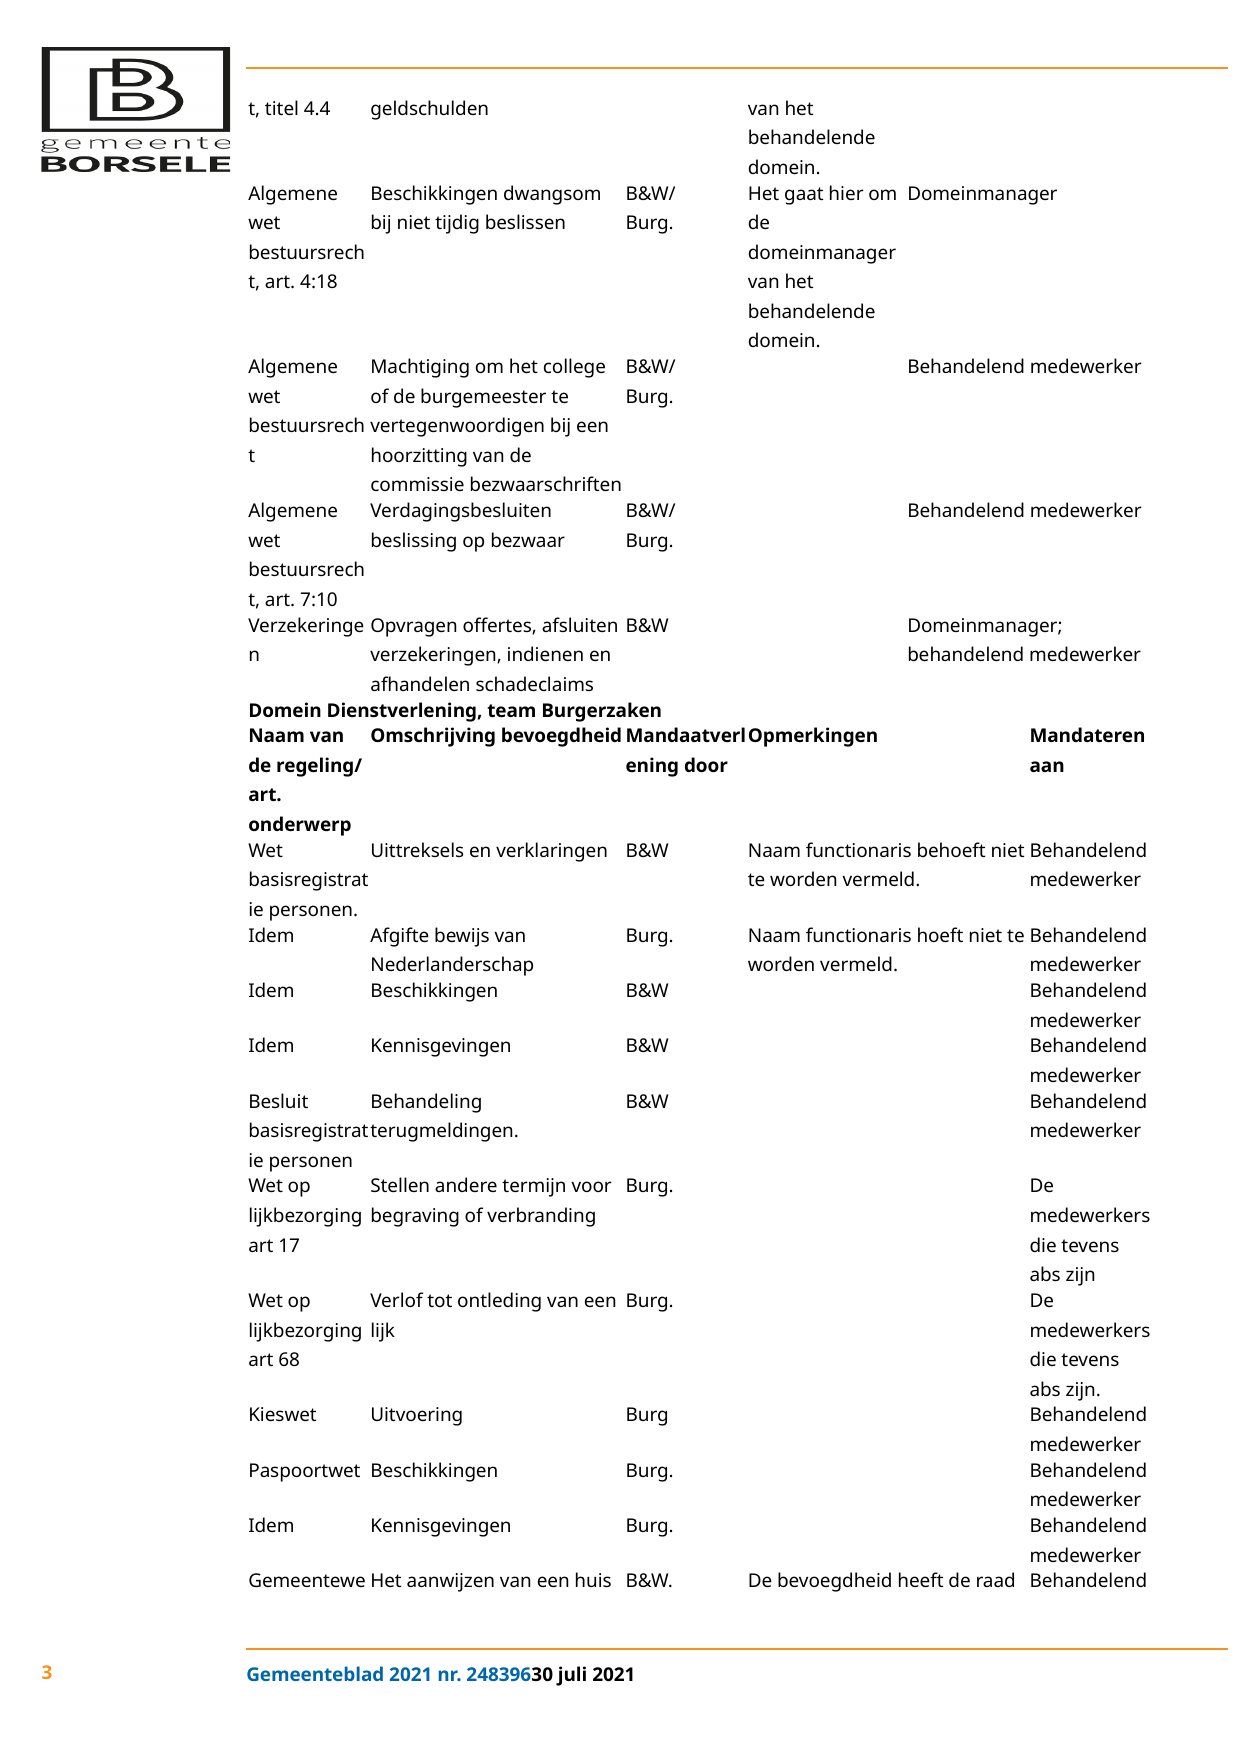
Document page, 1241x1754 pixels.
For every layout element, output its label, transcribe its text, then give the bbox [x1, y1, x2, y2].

table_cell Afgifte bewijs van Nederlanderschap [370, 922, 625, 977]
table_cell [625, 95, 748, 180]
table_cell Omschrijving bevoegdheid [370, 723, 625, 837]
table_cell Verzekeringen [248, 612, 370, 697]
table_cell B&W. [625, 1568, 748, 1593]
table_cell Beschikkingen [370, 977, 625, 1032]
table_cell Uittreksels en verklaringen [370, 837, 625, 922]
table_cell Behandelend medewerker [907, 353, 1152, 497]
table_cell Behandeling terugmeldingen. [370, 1088, 625, 1173]
table_cell Domeinmanager [907, 180, 1152, 353]
table_cell Behandelend medewerker [1029, 1033, 1152, 1088]
table_cell [748, 977, 1029, 1032]
table_cell [748, 1033, 1029, 1088]
table_cell Behandelend medewerker [1029, 1512, 1152, 1568]
table_cell De medewerkers die tevens abs zijn [1029, 1173, 1152, 1287]
table_cell Burg. [625, 1512, 748, 1568]
table_cell Beschikkingen [370, 1457, 625, 1512]
table_cell B&W [625, 612, 748, 697]
table_cell Wet op lijkbezorging art 68 [248, 1287, 370, 1402]
table_cell Opvragen offertes, afsluiten verzekeringen, indienen en afhandelen schadeclaims [370, 612, 625, 697]
table_cell Algemene wet bestuursrecht, art. 7:10 [248, 498, 370, 612]
table_cell geldschulden [370, 95, 625, 180]
table_cell Kieswet [248, 1402, 370, 1457]
table_cell Burg. [625, 922, 748, 977]
table_cell De medewerkers die tevens abs zijn. [1029, 1287, 1152, 1402]
table_cell Kennisgevingen [370, 1512, 625, 1568]
table_cell Idem [248, 1512, 370, 1568]
table_cell [748, 1088, 1029, 1173]
table_cell Behandelend medewerker [1029, 1088, 1152, 1173]
table_cell Algemene wet bestuursrecht, art. 4:18 [248, 180, 370, 353]
table_cell Het aanwijzen van een huis [370, 1568, 625, 1593]
table_cell Beschikkingen dwangsom bij niet tijdig beslissen [370, 180, 625, 353]
table_cell Uitvoering [370, 1402, 625, 1457]
table_cell Behandelend medewerker [1029, 977, 1152, 1032]
table_cell Idem [248, 922, 370, 977]
table_cell Burg. [625, 1457, 748, 1512]
table_cell Gemeentewe [248, 1568, 370, 1593]
table_cell t, titel 4.4 [248, 95, 370, 180]
table_cell B&W [625, 1088, 748, 1173]
table_cell Stellen andere termijn voor begraving of verbranding [370, 1173, 625, 1287]
table_cell B&W/ Burg. [625, 180, 748, 353]
table_cell Idem [248, 977, 370, 1032]
table_cell [748, 1402, 1029, 1457]
table_cell Verlof tot ontleding van een lijk [370, 1287, 625, 1402]
table_cell Algemene wet bestuursrecht [248, 353, 370, 497]
table_cell Mandateren aan [1029, 723, 1152, 837]
table_cell B&W [625, 977, 748, 1032]
table_cell Domeinmanager; behandelend medewerker [907, 612, 1152, 697]
table_cell B&W/ Burg. [625, 498, 748, 612]
table_cell Naam van de regeling/ art. onderwerp [248, 723, 370, 837]
table_cell Naam functionaris hoeft niet te worden vermeld. [748, 922, 1029, 977]
picture [41, 47, 231, 172]
table_cell Machtiging om het college of de burgemeester te vertegenwoordigen bij een hoorzitting van de commissie bezwaarschriften [370, 353, 625, 497]
table_cell Behandelend medewerker [907, 498, 1152, 612]
table_cell Verdagingsbesluiten beslissing op bezwaar [370, 498, 625, 612]
table_cell Wet op lijkbezorging art 17 [248, 1173, 370, 1287]
table_cell Burg. [625, 1287, 748, 1402]
table_cell Behandelend [1029, 1568, 1152, 1593]
table_cell [748, 498, 907, 612]
table_cell Domein Dienstverlening, team Burgerzaken [248, 697, 1152, 722]
table_cell [748, 1457, 1029, 1512]
table_cell Behandelend medewerker [1029, 922, 1152, 977]
table_cell Idem [248, 1033, 370, 1088]
table_cell B&W/ Burg. [625, 353, 748, 497]
table_cell [907, 95, 1152, 180]
table_cell Besluit basisregistratie personen [248, 1088, 370, 1173]
table_cell Kennisgevingen [370, 1033, 625, 1088]
table_cell [748, 353, 907, 497]
table_cell Naam functionaris behoeft niet te worden vermeld. [748, 837, 1029, 922]
table_cell Het gaat hier om de domeinmanager van het behandelende domein. [748, 180, 907, 353]
table_cell B&W [625, 1033, 748, 1088]
table_cell Mandaatverlening door [625, 723, 748, 837]
table_cell [748, 1287, 1029, 1402]
table_cell Burg. [625, 1173, 748, 1287]
table_cell Behandelend medewerker [1029, 1457, 1152, 1512]
table_cell Behandelend medewerker [1029, 837, 1152, 922]
table_cell Wet basisregistratie personen. [248, 837, 370, 922]
table_cell Opmerkingen [748, 723, 1029, 837]
table_cell van het behandelende domein. [748, 95, 907, 180]
table_cell Burg [625, 1402, 748, 1457]
table_cell [748, 1512, 1029, 1568]
table_cell [748, 1173, 1029, 1287]
table_cell Paspoortwet [248, 1457, 370, 1512]
table_cell Behandelend medewerker [1029, 1402, 1152, 1457]
table_cell [748, 612, 907, 697]
table_cell B&W [625, 837, 748, 922]
table_cell De bevoegdheid heeft de raad [748, 1568, 1029, 1593]
